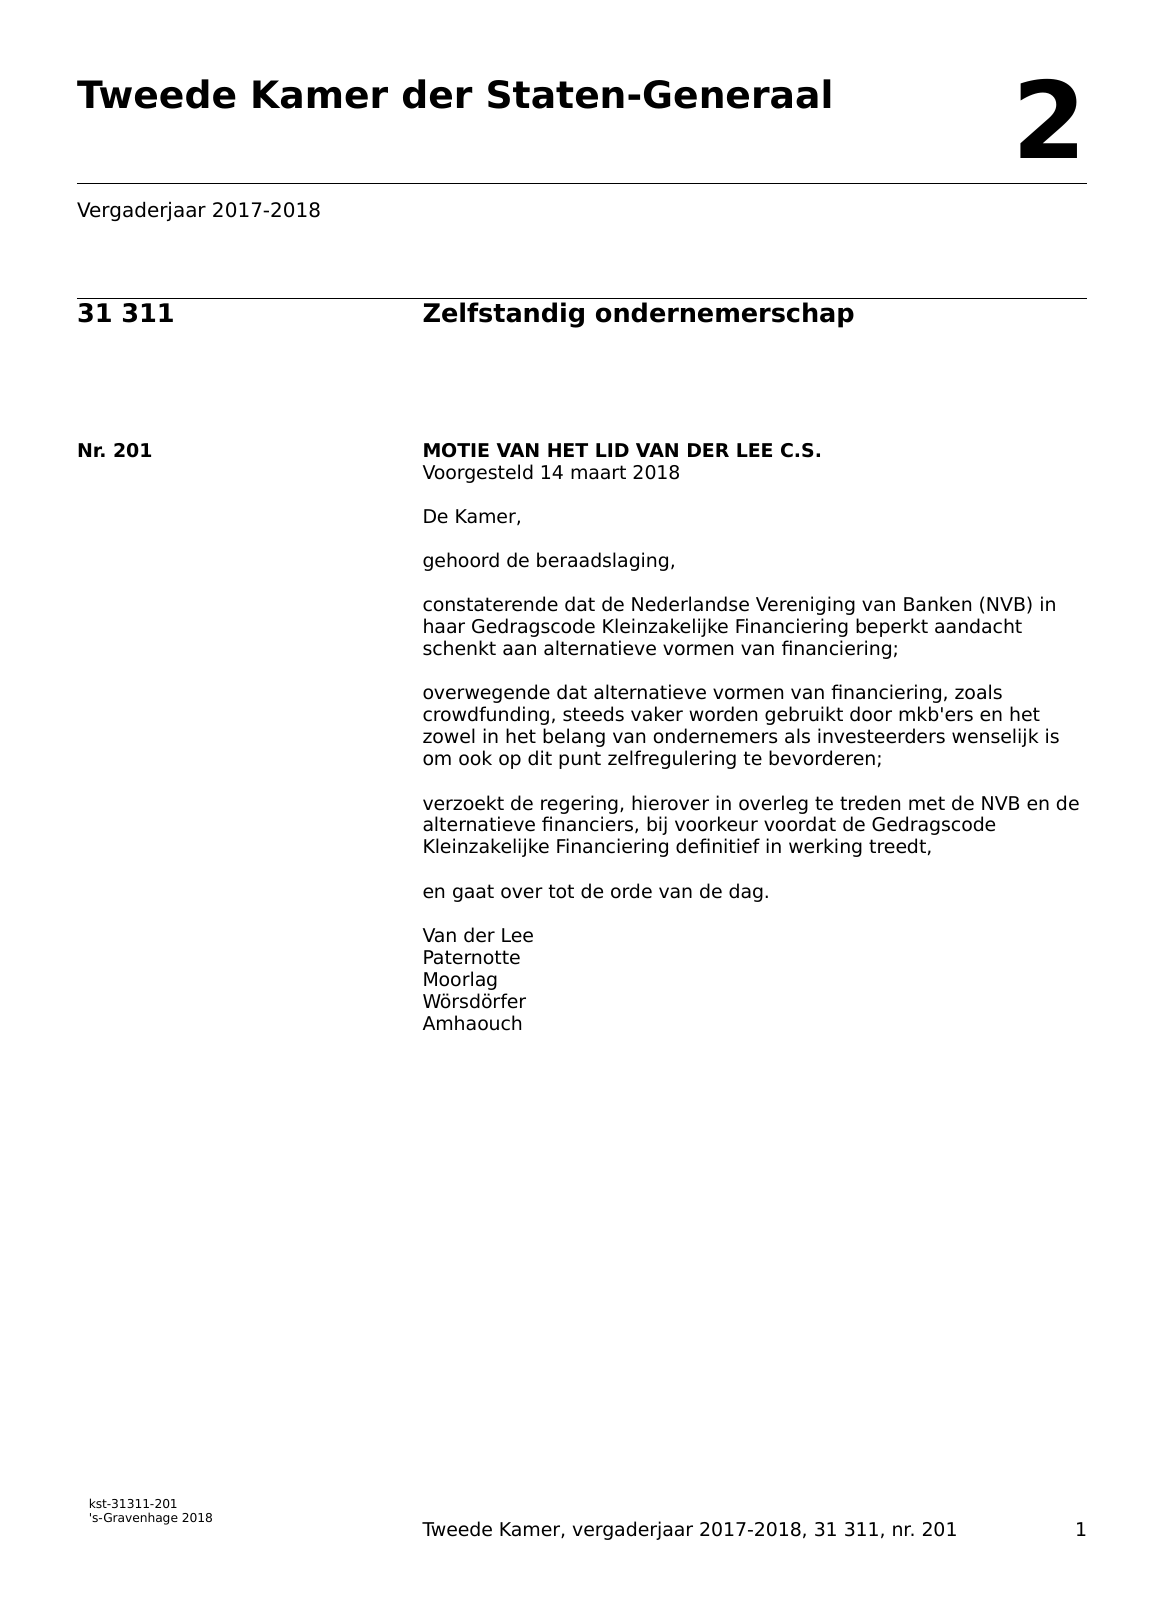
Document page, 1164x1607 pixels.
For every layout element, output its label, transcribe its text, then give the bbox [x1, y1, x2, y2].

text Voorgesteld 14 maart 2018 [422, 462, 1087, 484]
subtitle Nr. 201 MOTIE VAN HET LID VAN DER LEE C.S. [77, 440, 1087, 462]
text Van der Lee [422, 925, 1087, 947]
text verzoekt de regering, hierover in overleg te treden met de NVB en de alternatieve financiers, bij voorkeur voordat de Gedragscode Kleinzakelijke Financiering definitief in werking treedt, [422, 792, 1087, 858]
text Amhaouch [422, 1013, 1087, 1034]
text overwegende dat alternatieve vormen van financiering, zoals crowdfunding, steeds vaker worden gebruikt door mkb'ers en het zowel in het belang van ondernemers als investeerders wenselijk is om ook op dit punt zelfregulering te bevorderen; [422, 682, 1087, 770]
text Wörsdörfer [422, 991, 1087, 1013]
table_cell Vergaderjaar 2017-2018 [77, 184, 1087, 298]
table_header Tweede Kamer der Staten-Generaal [77, 59, 886, 183]
text gehoord de beraadslaging, [422, 550, 1087, 572]
text De Kamer, [422, 506, 1087, 528]
text 's-Gravenhage 2018 [88, 1511, 323, 1525]
text Paternotte [422, 947, 1087, 969]
text en gaat over tot de orde van de dag. [422, 881, 1087, 902]
text kst-31311-201 [88, 1497, 323, 1511]
text Moorlag [422, 969, 1087, 991]
text constaterende dat de Nederlandse Vereniging van Banken (NVB) in haar Gedragscode Kleinzakelijke Financiering beperkt aandacht schenkt aan alternatieve vormen van financiering; [422, 594, 1087, 660]
subtitle 31 311 Zelfstandig ondernemerschap [77, 299, 1087, 329]
table_header 2 [886, 59, 1087, 183]
